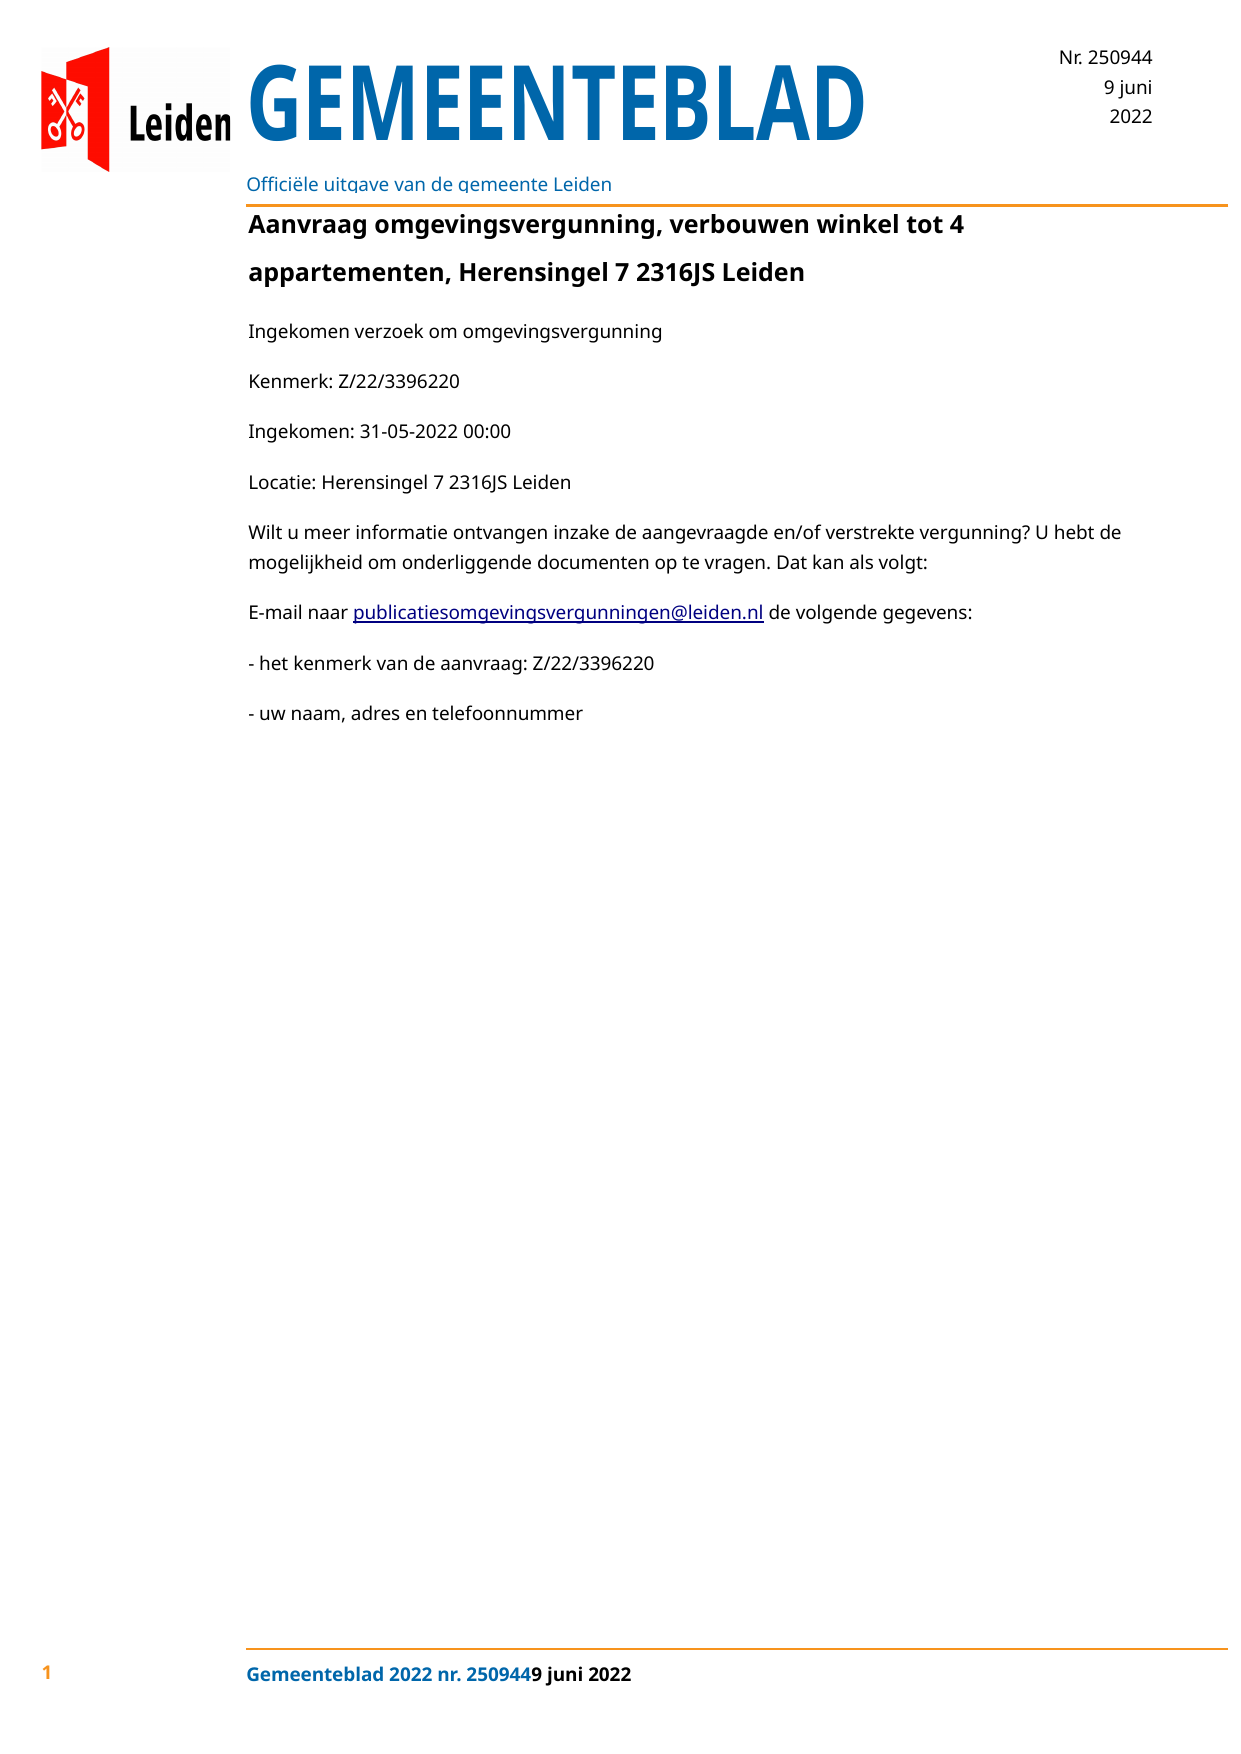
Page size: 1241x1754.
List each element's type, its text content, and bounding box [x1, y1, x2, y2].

picture [41, 47, 231, 172]
text Kenmerk: Z/22/3396220 [248, 368, 1152, 394]
text Aanvraag omgevingsvergunning, verbouwen winkel tot 4 appartementen, Herensingel 7 2316JS Leiden [248, 207, 1152, 288]
text Ingekomen: 31-05-2022 00:00 [248, 419, 1152, 444]
text Wilt u meer informatie ontvangen inzake de aangevraagde en/of verstrekte vergunning? U hebt de mogelijkheid om onderliggende documenten op te vragen. Dat kan als volgt: [248, 519, 1152, 575]
text - het kenmerk van de aanvraag: Z/22/3396220 [248, 650, 1152, 676]
text - uw naam, adres en telefoonnummer [248, 700, 1152, 726]
text Locatie: Herensingel 7 2316JS Leiden [248, 469, 1152, 495]
text E-mail naar publicatiesomgevingsvergunningen@leiden.nl de volgende gegevens: [248, 599, 1152, 625]
text Ingekomen verzoek om omgevingsvergunning [248, 318, 1152, 344]
